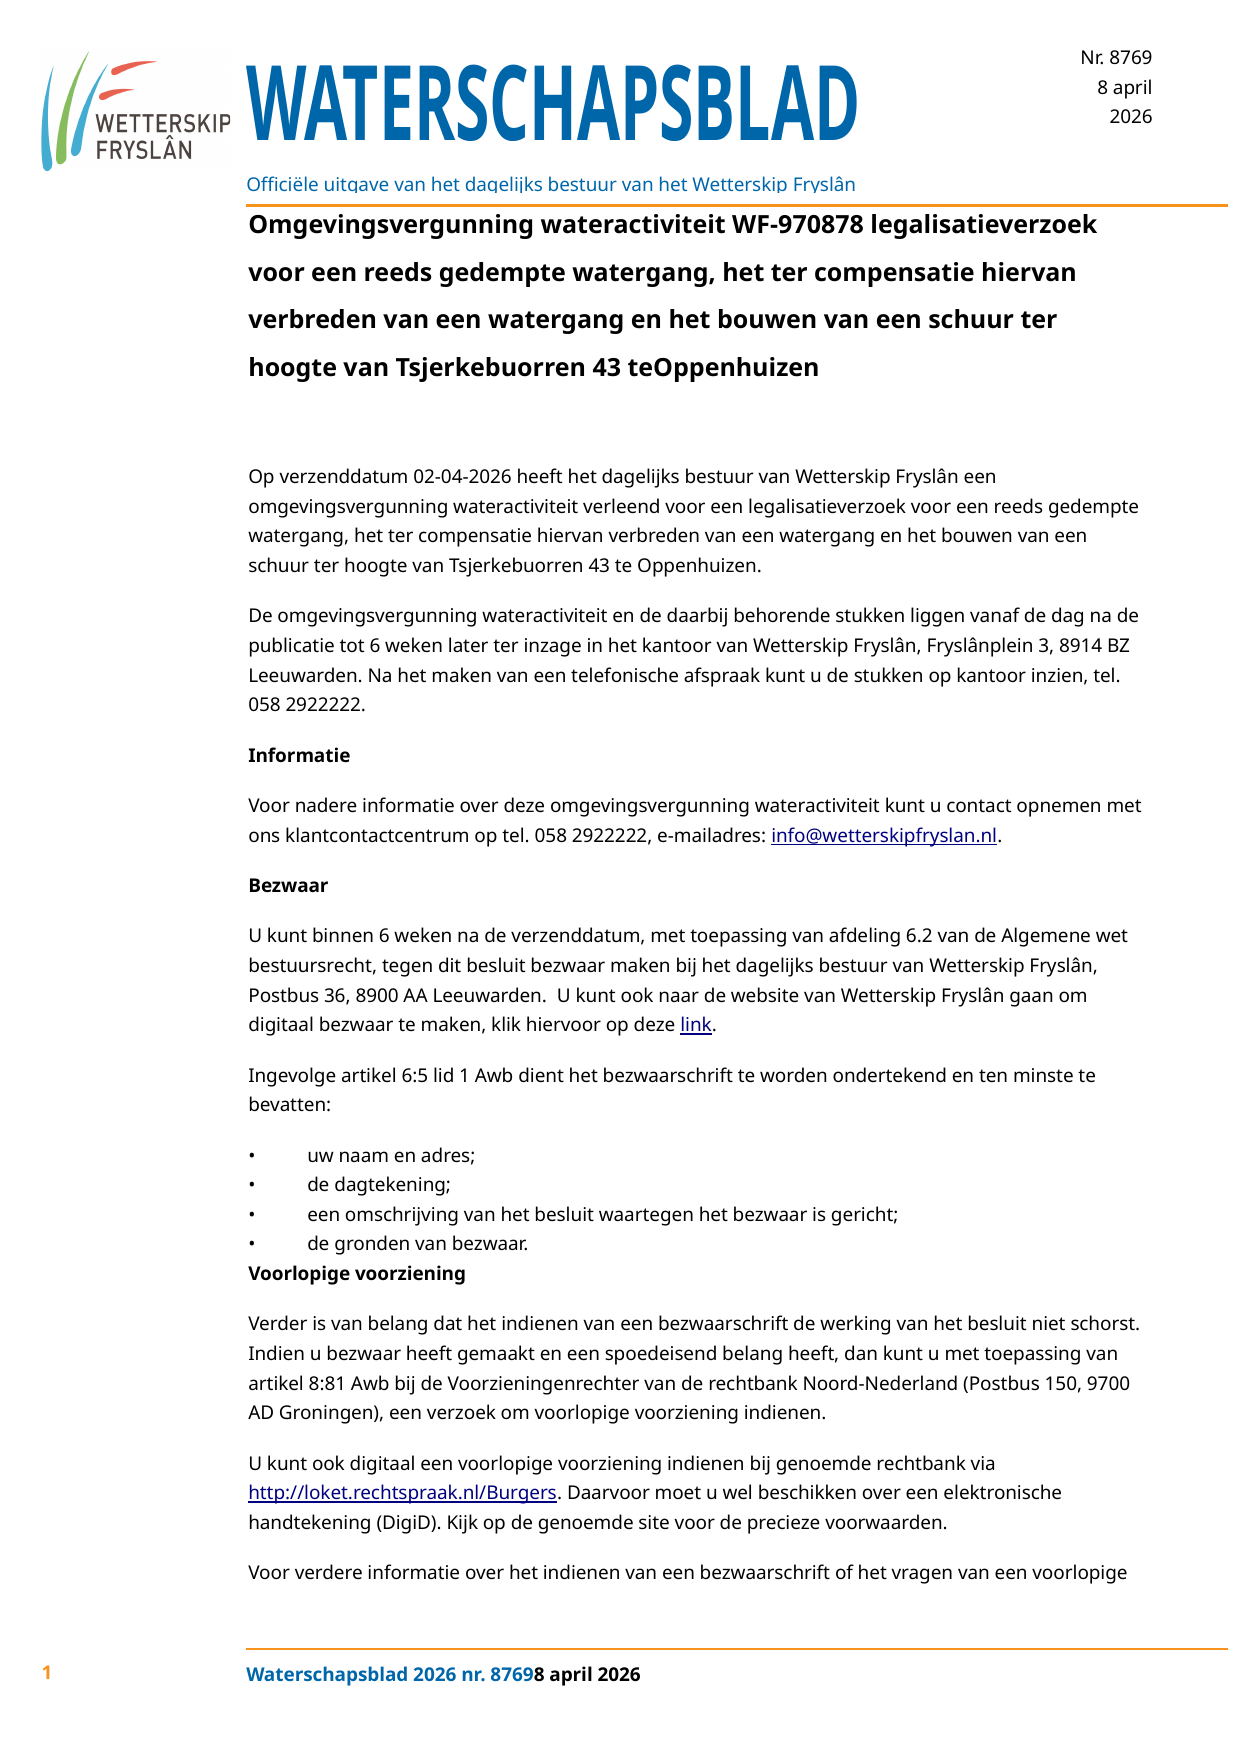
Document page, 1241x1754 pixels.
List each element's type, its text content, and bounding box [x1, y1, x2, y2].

text U kunt ook digitaal een voorlopige voorziening indienen bij genoemde rechtbank via http://loket.rechtspraak.nl/Burgers. Daarvoor moet u wel beschikken over een elektronische handtekening (DigiD). Kijk op de genoemde site voor de precieze voorwaarden. [248, 1450, 1152, 1535]
text Verder is van belang dat het indienen van een bezwaarschrift de werking van het besluit niet schorst. Indien u bezwaar heeft gemaakt en een spoedeisend belang heeft, dan kunt u met toepassing van artikel 8:81 Awb bij de Voorzieningenrechter van de rechtbank Noord-Nederland (Postbus 150, 9700 AD Groningen), een verzoek om voorlopige voorziening indienen. [248, 1311, 1152, 1425]
text Voor nadere informatie over deze omgevingsvergunning wateractiviteit kunt u contact opnemen met ons klantcontactcentrum op tel. 058 2922222, e-mailadres: info@wetterskipfryslan.nl. [248, 792, 1152, 848]
text De omgevingsvergunning wateractiviteit en de daarbij behorende stukken liggen vanaf de dag na de publicatie tot 6 weken later ter inzage in het kantoor van Wetterskip Fryslân, Fryslânplein 3, 8914 BZ Leeuwarden. Na het maken van een telefonische afspraak kunt u de stukken op kantoor inzien, tel. 058 2922222. [248, 603, 1152, 717]
text Ingevolge artikel 6:5 lid 1 Awb dient het bezwaarschrift te worden ondertekend en ten minste te bevatten: [248, 1062, 1152, 1117]
text Bezwaar [248, 872, 1152, 898]
picture [41, 47, 231, 172]
text U kunt binnen 6 weken na de verzenddatum, met toepassing van afdeling 6.2 van de Algemene wet bestuursrecht, tegen dit besluit bezwaar maken bij het dagelijks bestuur van Wetterskip Fryslân, Postbus 36, 8900 AA Leeuwarden. U kunt ook naar de website van Wetterskip Fryslân gaan om digitaal bezwaar te maken, klik hiervoor op deze link. [248, 923, 1152, 1037]
list de dagtekening; [248, 1171, 1152, 1197]
text Voorlopige voorziening [248, 1260, 1152, 1286]
text Informatie [248, 742, 1152, 768]
text Voor verdere informatie over het indienen van een bezwaarschrift of het vragen van een voorlopige [248, 1559, 1152, 1585]
list een omschrijving van het besluit waartegen het bezwaar is gericht; [248, 1201, 1152, 1227]
text Op verzenddatum 02-04-2026 heeft het dagelijks bestuur van Wetterskip Fryslân een omgevingsvergunning wateractiviteit verleend voor een legalisatieverzoek voor een reeds gedempte watergang, het ter compensatie hiervan verbreden van een watergang en het bouwen van een schuur ter hoogte van Tsjerkebuorren 43 te Oppenhuizen. [248, 463, 1152, 578]
text Omgevingsvergunning wateractiviteit WF-970878 legalisatieverzoek voor een reeds gedempte watergang, het ter compensatie hiervan verbreden van een watergang en het bouwen van een schuur ter hoogte van Tsjerkebuorren 43 teOppenhuizen [248, 207, 1152, 384]
list de gronden van bezwaar. [248, 1231, 1152, 1256]
list uw naam en adres; [248, 1142, 1152, 1168]
